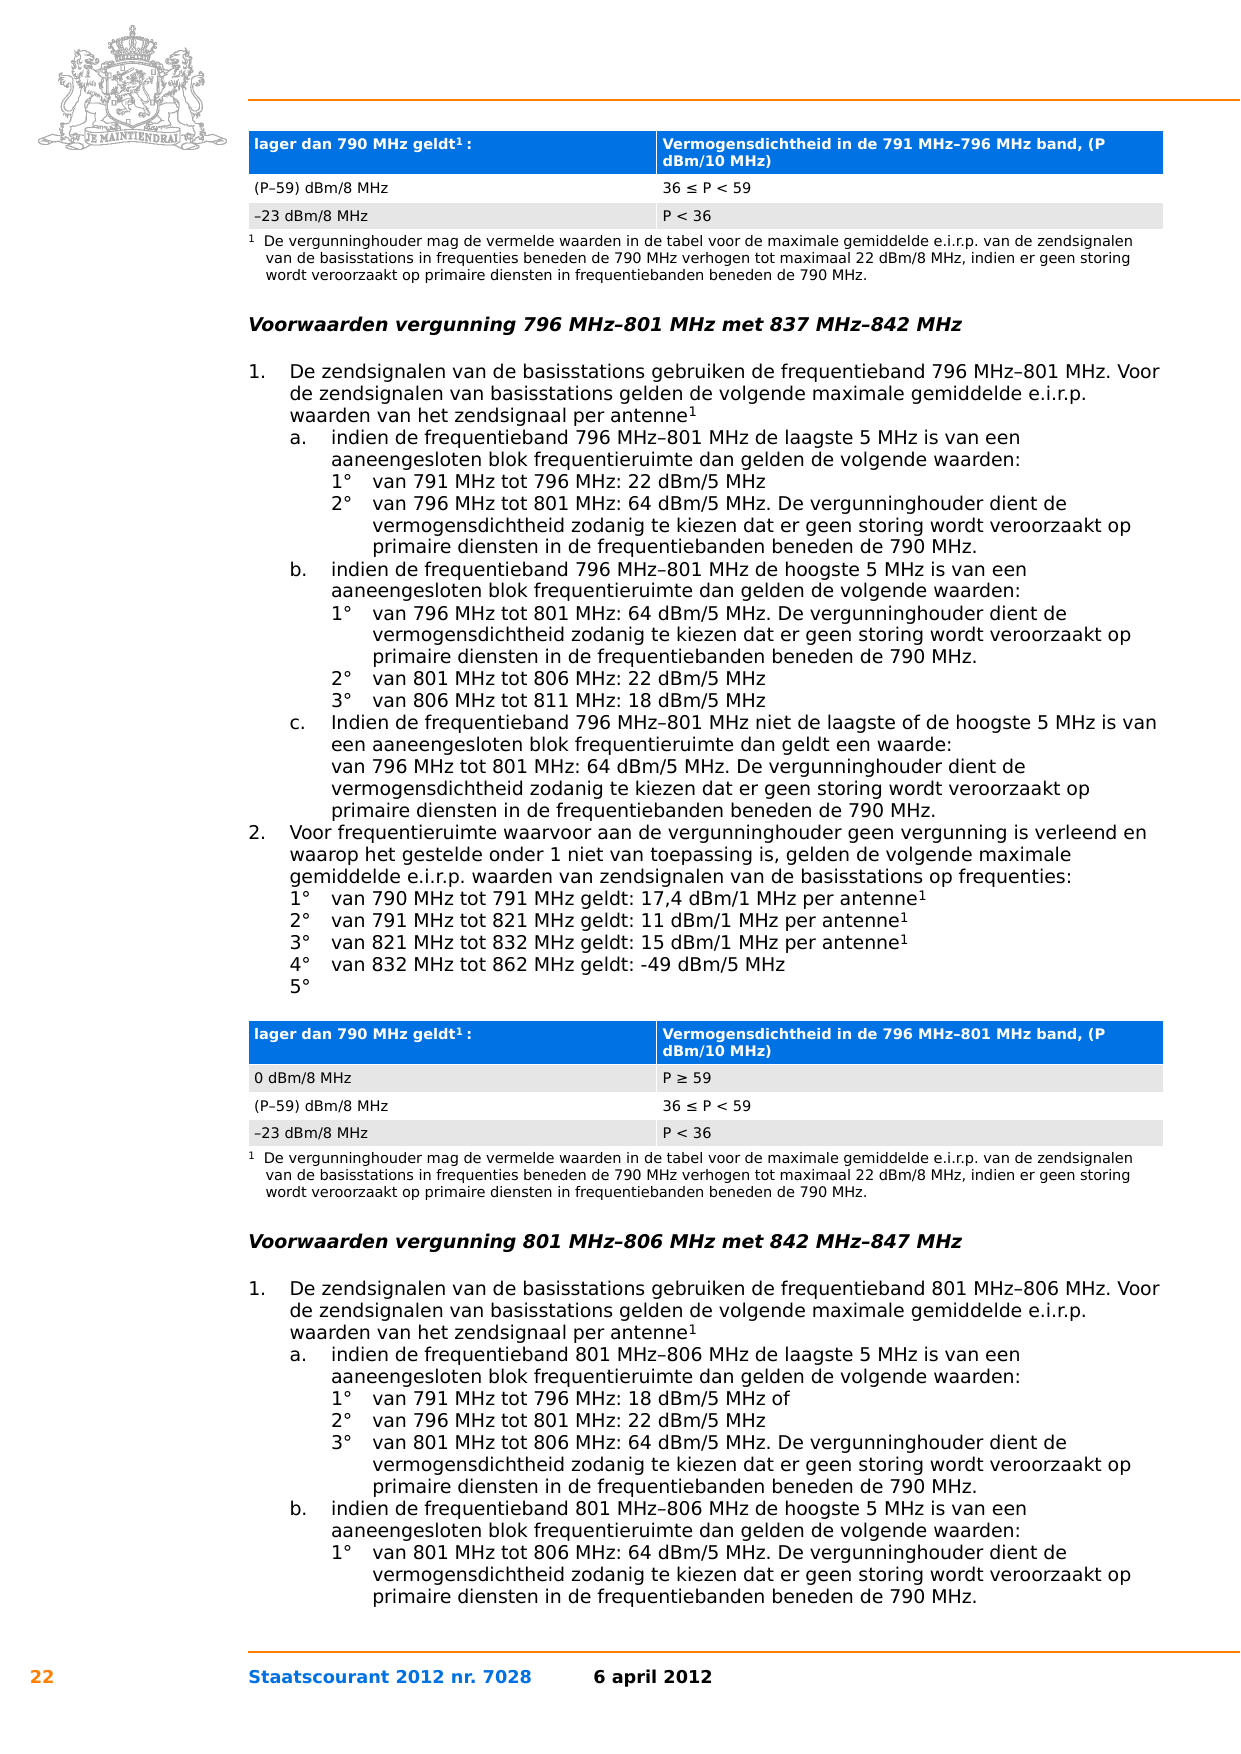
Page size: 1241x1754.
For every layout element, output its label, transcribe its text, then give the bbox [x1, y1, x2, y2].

subtitle Voorwaarden vergunning 801 MHz–806 MHz met 842 MHz–847 MHz [248, 1231, 1163, 1253]
text 3° van 806 MHz tot 811 MHz: 18 dBm/5 MHz [331, 690, 1163, 712]
text 2° van 791 MHz tot 821 MHz geldt: 11 dBm/1 MHz per antenne1 [289, 910, 1163, 932]
text 3° van 821 MHz tot 832 MHz geldt: 15 dBm/1 MHz per antenne1 [289, 932, 1163, 954]
text 4° van 832 MHz tot 862 MHz geldt: -49 dBm/5 MHz [289, 954, 1163, 976]
table_cell P < 36 [657, 1120, 1163, 1146]
table_header Vermogensdichtheid in de 791 MHz–796 MHz band, (P dBm/10 MHz) [657, 131, 1163, 174]
text 2. Voor frequentieruimte waarvoor aan de vergunninghouder geen vergunning is verleend en waarop het gestelde onder 1 niet van toepassing is, gelden de volgende maximale gemiddelde e.i.r.p. waarden van zendsignalen van de basisstations op frequenties: [248, 822, 1163, 888]
table_cell P ≥ 59 [657, 1065, 1163, 1092]
text 1° van 791 MHz tot 796 MHz: 22 dBm/5 MHz [331, 471, 1163, 492]
table_header Vermogensdichtheid in de 796 MHz–801 MHz band, (P dBm/10 MHz) [657, 1021, 1163, 1064]
table_cell 1 De vergunninghouder mag de vermelde waarden in de tabel voor de maximale gemiddelde e.i.r.p. van de zendsignalen van de basisstations in frequenties beneden de 790 MHz verhogen tot maximaal 22 dBm/8 MHz, indien er geen storing wordt veroorzaakt op primaire diensten in frequentiebanden beneden de 790 MHz. [248, 1148, 1163, 1201]
text van 796 MHz tot 801 MHz: 64 dBm/5 MHz. De vergunninghouder dient de vermogensdichtheid zodanig te kiezen dat er geen storing wordt veroorzaakt op primaire diensten in de frequentiebanden beneden de 790 MHz. [331, 756, 1163, 822]
text 1. De zendsignalen van de basisstations gebruiken de frequentieband 801 MHz–806 MHz. Voor de zendsignalen van basisstations gelden de volgende maximale gemiddelde e.i.r.p. waarden van het zendsignaal per antenne1 [248, 1278, 1163, 1344]
text 5° [289, 976, 1163, 998]
text 2° van 801 MHz tot 806 MHz: 22 dBm/5 MHz [331, 668, 1163, 690]
text 2° van 796 MHz tot 801 MHz: 22 dBm/5 MHz [331, 1410, 1163, 1432]
text a. indien de frequentieband 801 MHz–806 MHz de laagste 5 MHz is van een aaneengesloten blok frequentieruimte dan gelden de volgende waarden: [289, 1344, 1163, 1388]
text 1° van 791 MHz tot 796 MHz: 18 dBm/5 MHz of [331, 1388, 1163, 1410]
table_cell 0 dBm/8 MHz [249, 1065, 656, 1092]
text 1° van 790 MHz tot 791 MHz geldt: 17,4 dBm/1 MHz per antenne1 [289, 888, 1163, 910]
table_cell (P–59) dBm/8 MHz [249, 175, 656, 202]
table_header lager dan 790 MHz geldt1 : [249, 131, 656, 174]
text 1. De zendsignalen van de basisstations gebruiken de frequentieband 796 MHz–801 MHz. Voor de zendsignalen van basisstations gelden de volgende maximale gemiddelde e.i.r.p. waarden van het zendsignaal per antenne1 [248, 361, 1163, 427]
text b. indien de frequentieband 796 MHz–801 MHz de hoogste 5 MHz is van een aaneengesloten blok frequentieruimte dan gelden de volgende waarden: [289, 558, 1163, 602]
text 2° van 796 MHz tot 801 MHz: 64 dBm/5 MHz. De vergunninghouder dient de vermogensdichtheid zodanig te kiezen dat er geen storing wordt veroorzaakt op primaire diensten in de frequentiebanden beneden de 790 MHz. [331, 492, 1163, 558]
text a. indien de frequentieband 796 MHz–801 MHz de laagste 5 MHz is van een aaneengesloten blok frequentieruimte dan gelden de volgende waarden: [289, 427, 1163, 471]
text b. indien de frequentieband 801 MHz–806 MHz de hoogste 5 MHz is van een aaneengesloten blok frequentieruimte dan gelden de volgende waarden: [289, 1498, 1163, 1542]
picture [38, 25, 227, 150]
text 3° van 801 MHz tot 806 MHz: 64 dBm/5 MHz. De vergunninghouder dient de vermogensdichtheid zodanig te kiezen dat er geen storing wordt veroorzaakt op primaire diensten in de frequentiebanden beneden de 790 MHz. [331, 1432, 1163, 1498]
text 1° van 796 MHz tot 801 MHz: 64 dBm/5 MHz. De vergunninghouder dient de vermogensdichtheid zodanig te kiezen dat er geen storing wordt veroorzaakt op primaire diensten in de frequentiebanden beneden de 790 MHz. [331, 602, 1163, 668]
table_cell –23 dBm/8 MHz [249, 203, 656, 229]
table_header lager dan 790 MHz geldt1 : [249, 1021, 656, 1064]
table_cell 36 ≤ P < 59 [657, 1093, 1163, 1119]
table_cell (P–59) dBm/8 MHz [249, 1093, 656, 1119]
table_cell 1 De vergunninghouder mag de vermelde waarden in de tabel voor de maximale gemiddelde e.i.r.p. van de zendsignalen van de basisstations in frequenties beneden de 790 MHz verhogen tot maximaal 22 dBm/8 MHz, indien er geen storing wordt veroorzaakt op primaire diensten in frequentiebanden beneden de 790 MHz. [248, 230, 1163, 284]
subtitle Voorwaarden vergunning 796 MHz–801 MHz met 837 MHz–842 MHz [248, 314, 1163, 336]
table_cell P < 36 [657, 203, 1163, 229]
table_cell 36 ≤ P < 59 [657, 175, 1163, 202]
text c. Indien de frequentieband 796 MHz–801 MHz niet de laagste of de hoogste 5 MHz is van een aaneengesloten blok frequentieruimte dan geldt een waarde: [289, 712, 1163, 756]
text 1° van 801 MHz tot 806 MHz: 64 dBm/5 MHz. De vergunninghouder dient de vermogensdichtheid zodanig te kiezen dat er geen storing wordt veroorzaakt op primaire diensten in de frequentiebanden beneden de 790 MHz. [331, 1542, 1163, 1608]
table_cell –23 dBm/8 MHz [249, 1120, 656, 1146]
